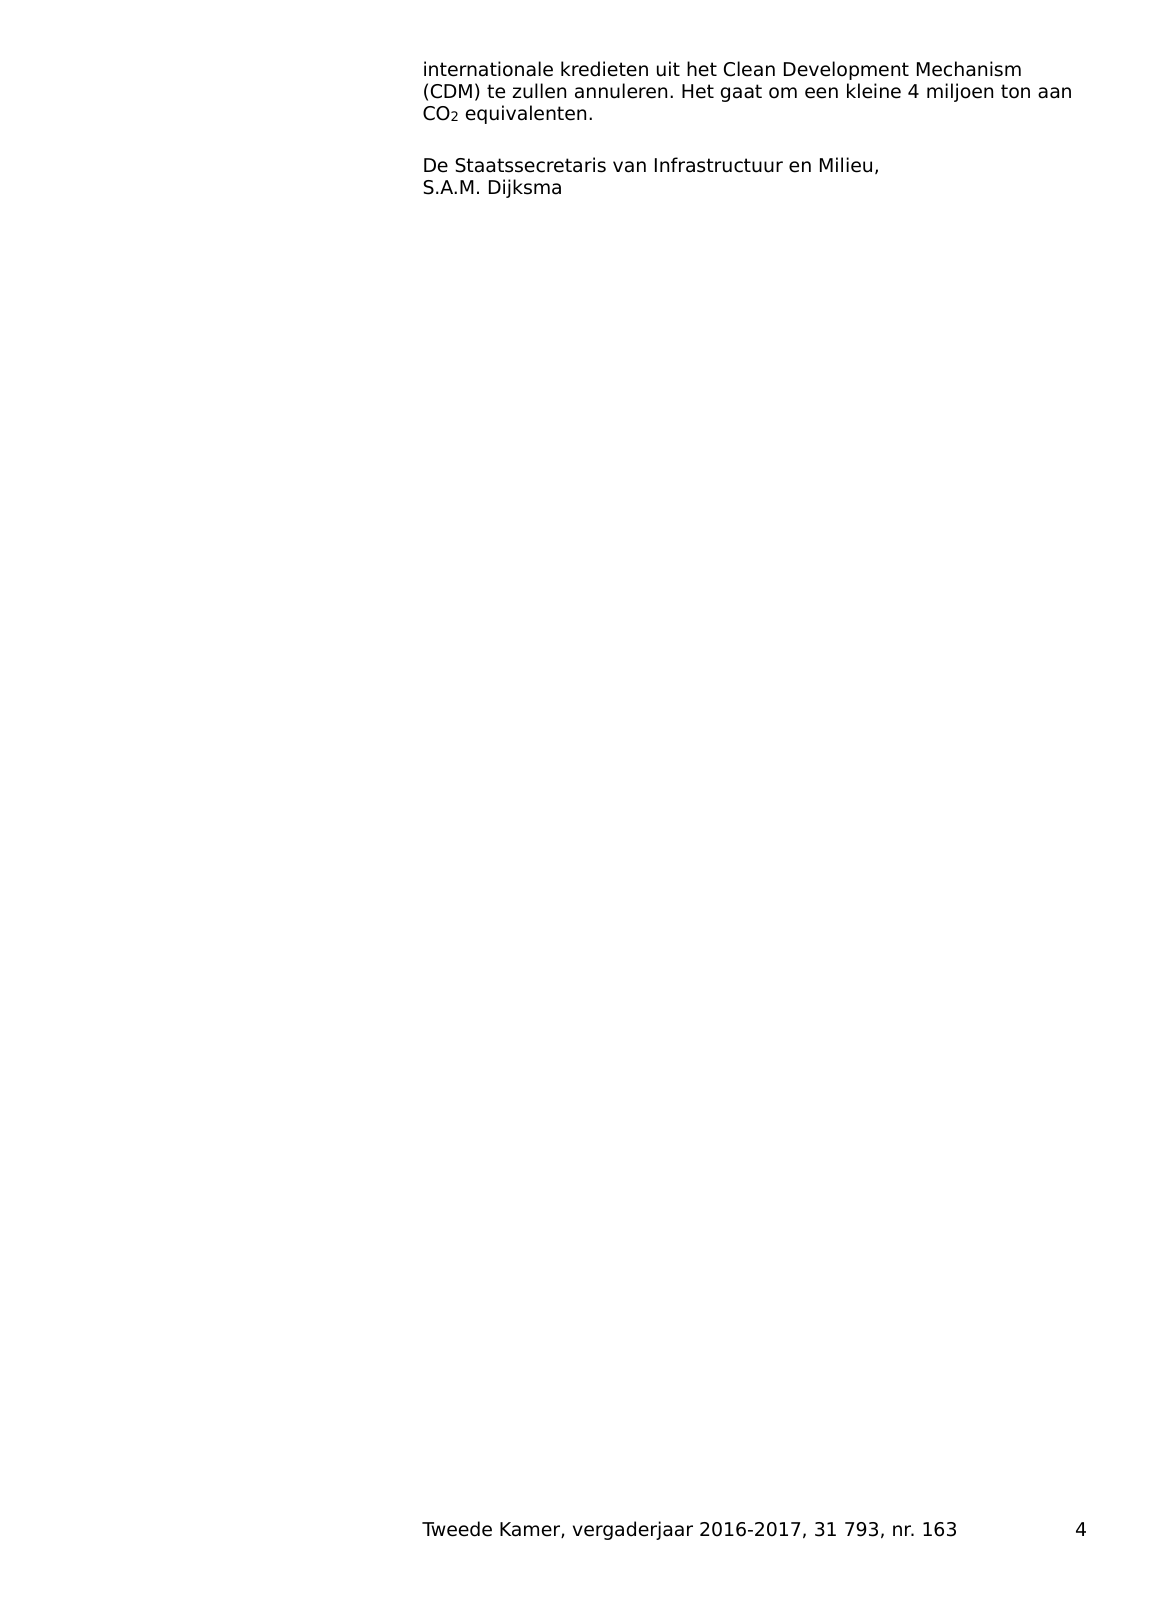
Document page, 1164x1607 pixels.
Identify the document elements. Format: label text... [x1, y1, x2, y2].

text De Staatssecretaris van Infrastructuur en Milieu, S.A.M. Dijksma [422, 155, 1087, 199]
text internationale kredieten uit het Clean Development Mechanism (CDM) te zullen annuleren. Het gaat om een kleine 4 miljoen ton aan CO2 equivalenten. [422, 59, 1087, 125]
